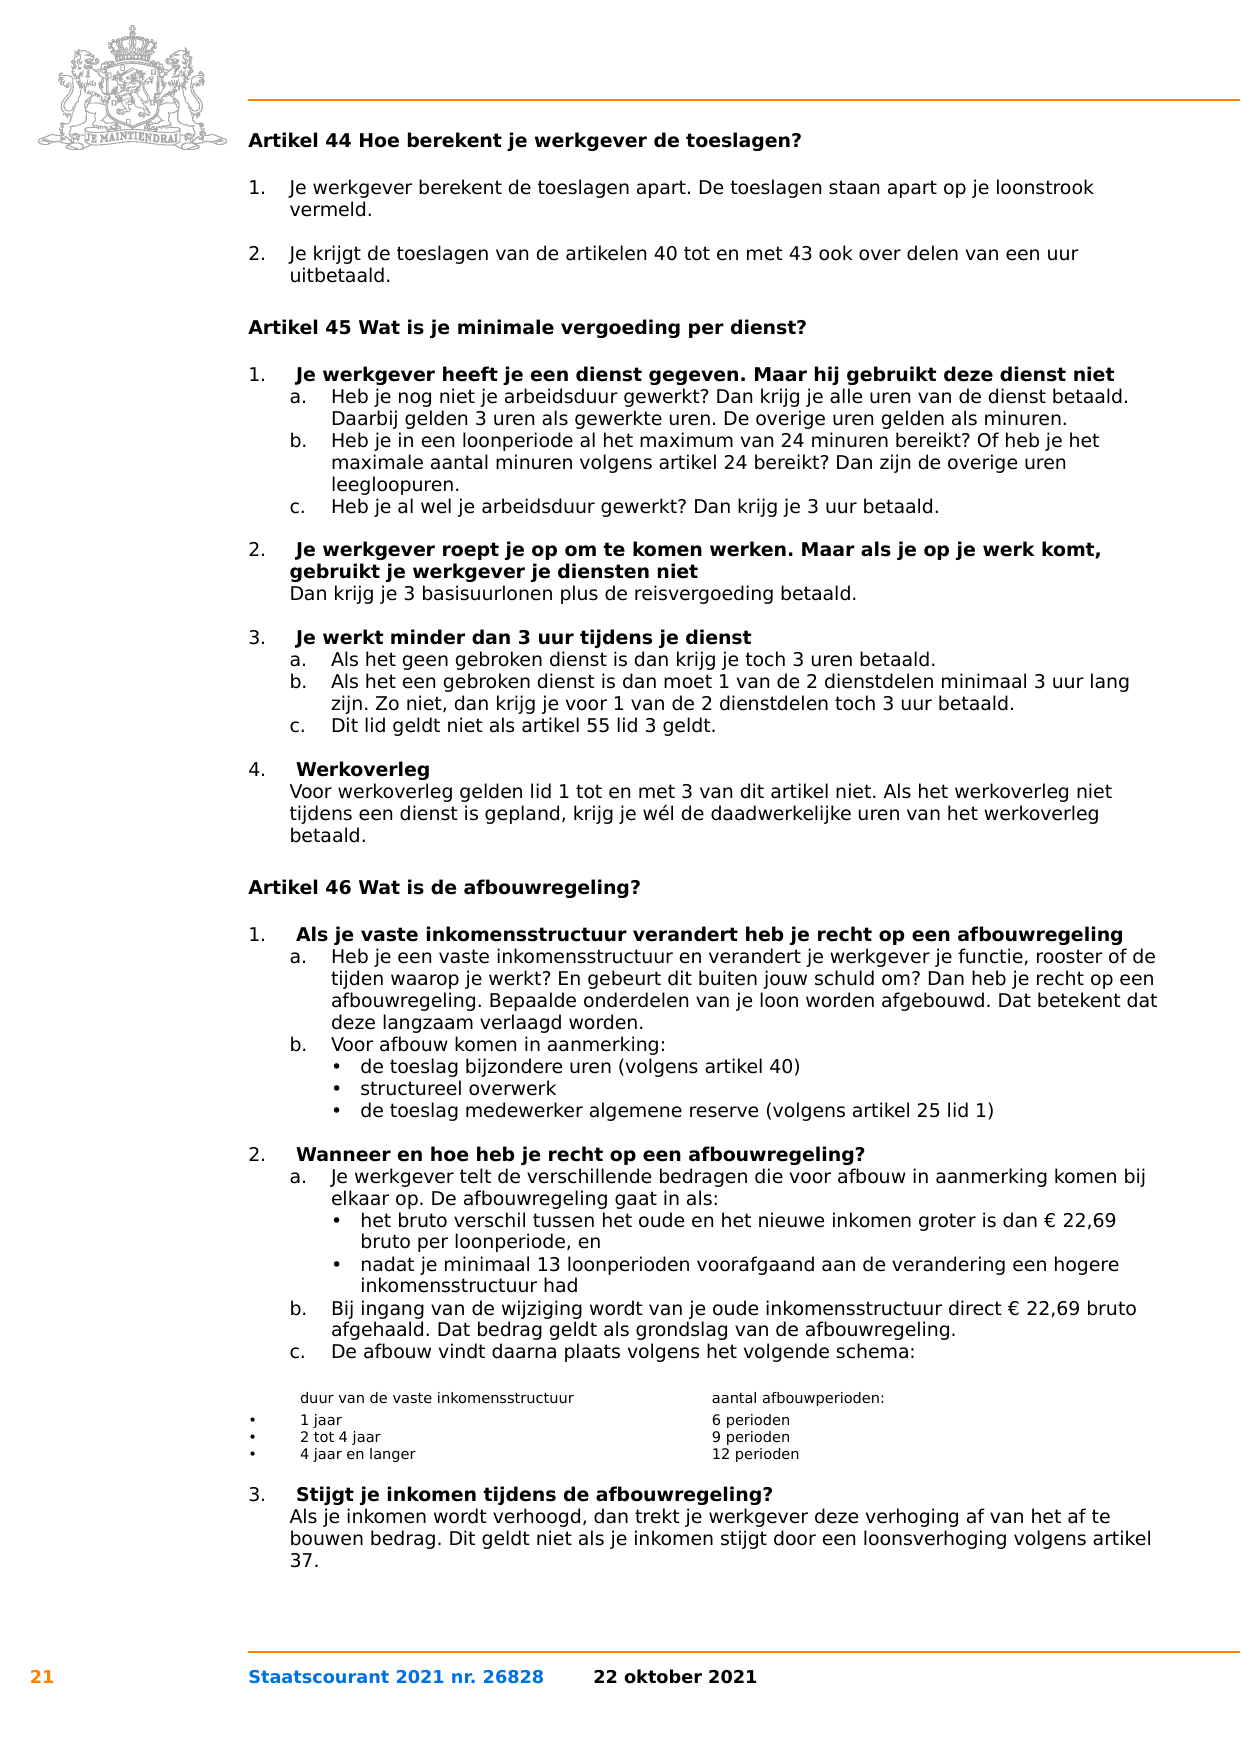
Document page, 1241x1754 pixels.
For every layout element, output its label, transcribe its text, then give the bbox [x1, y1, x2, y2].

text a. Als het geen gebroken dienst is dan krijg je toch 3 uren betaald. [289, 649, 1163, 671]
text 3. Stijgt je inkomen tijdens de afbouwregeling? [248, 1484, 1163, 1506]
text 1. Als je vaste inkomensstructuur verandert heb je recht op een afbouwregeling [248, 924, 1163, 946]
text • nadat je minimaal 13 loonperioden voorafgaand aan de verandering een hogere inkomensstructuur had [331, 1253, 1163, 1297]
text 1. Je werkgever heeft je een dienst gegeven. Maar hij gebruikt deze dienst niet [248, 364, 1163, 386]
text 2. Je krijgt de toeslagen van de artikelen 40 tot en met 43 ook over delen van een uur uitbetaald. [248, 243, 1163, 287]
text 3. Je werkt minder dan 3 uur tijdens je dienst [248, 627, 1163, 649]
table_header [248, 1385, 294, 1407]
text 4. Werkoverleg [248, 759, 1163, 781]
text b. Bij ingang van de wijziging wordt van je oude inkomensstructuur direct € 22,69 bruto afgehaald. Dat bedrag geldt als grondslag van de afbouwregeling. [289, 1297, 1163, 1341]
subtitle Artikel 44 Hoe berekent je werkgever de toeslagen? [248, 130, 1163, 152]
subtitle Artikel 45 Wat is je minimale vergoeding per dienst? [248, 317, 1163, 339]
text c. Heb je al wel je arbeidsduur gewerkt? Dan krijg je 3 uur betaald. [289, 496, 1163, 517]
table_cell • [248, 1429, 294, 1446]
table_cell • [248, 1446, 294, 1462]
text Voor werkoverleg gelden lid 1 tot en met 3 van dit artikel niet. Als het werkoverleg niet tijdens een dienst is gepland, krijg je wél de daadwerkelijke uren van het werkoverleg betaald. [289, 781, 1163, 847]
text • structureel overwerk [331, 1078, 1163, 1100]
text a. Je werkgever telt de verschillende bedragen die voor afbouw in aanmerking komen bij elkaar op. De afbouwregeling gaat in als: [289, 1166, 1163, 1209]
table_cell 9 perioden [706, 1429, 1163, 1446]
table_header aantal afbouwperioden: [706, 1385, 1163, 1407]
text 2. Wanneer en hoe heb je recht op een afbouwregeling? [248, 1143, 1163, 1166]
table_cell 12 perioden [706, 1446, 1163, 1462]
text b. Heb je in een loonperiode al het maximum van 24 minuren bereikt? Of heb je het maximale aantal minuren volgens artikel 24 bereikt? Dan zijn de overige uren leegloopuren. [289, 429, 1163, 496]
text • de toeslag bijzondere uren (volgens artikel 40) [331, 1056, 1163, 1078]
text a. Heb je nog niet je arbeidsduur gewerkt? Dan krijg je alle uren van de dienst betaald. Daarbij gelden 3 uren als gewerkte uren. De overige uren gelden als minuren. [289, 386, 1163, 429]
text b. Voor afbouw komen in aanmerking: [289, 1034, 1163, 1056]
picture [38, 25, 227, 150]
text • het bruto verschil tussen het oude en het nieuwe inkomen groter is dan € 22,69 bruto per loonperiode, en [331, 1209, 1163, 1253]
table_cell 4 jaar en langer [294, 1446, 706, 1462]
table_cell 2 tot 4 jaar [294, 1429, 706, 1446]
text Als je inkomen wordt verhoogd, dan trekt je werkgever deze verhoging af van het af te bouwen bedrag. Dit geldt niet als je inkomen stijgt door een loonsverhoging volgens artikel 37. [289, 1506, 1163, 1572]
subtitle Artikel 46 Wat is de afbouwregeling? [248, 877, 1163, 899]
text 1. Je werkgever berekent de toeslagen apart. De toeslagen staan apart op je loonstrook vermeld. [248, 177, 1163, 221]
table_cell 6 perioden [706, 1407, 1163, 1428]
table_header duur van de vaste inkomensstructuur [294, 1385, 706, 1407]
text a. Heb je een vaste inkomensstructuur en verandert je werkgever je functie, rooster of de tijden waarop je werkt? En gebeurt dit buiten jouw schuld om? Dan heb je recht op een afbouwregeling. Bepaalde onderdelen van je loon worden afgebouwd. Dat betekent dat deze langzaam verlaagd worden. [289, 946, 1163, 1034]
table_cell 1 jaar [294, 1407, 706, 1428]
text • de toeslag medewerker algemene reserve (volgens artikel 25 lid 1) [331, 1100, 1163, 1122]
text b. Als het een gebroken dienst is dan moet 1 van de 2 dienstdelen minimaal 3 uur lang zijn. Zo niet, dan krijg je voor 1 van de 2 dienstdelen toch 3 uur betaald. [289, 671, 1163, 715]
table_cell • [248, 1407, 294, 1428]
text c. De afbouw vindt daarna plaats volgens het volgende schema: [289, 1341, 1163, 1363]
text 2. Je werkgever roept je op om te komen werken. Maar als je op je werk komt, gebruikt je werkgever je diensten niet [248, 539, 1163, 583]
text Dan krijg je 3 basisuurlonen plus de reisvergoeding betaald. [289, 583, 1163, 605]
text c. Dit lid geldt niet als artikel 55 lid 3 geldt. [289, 715, 1163, 737]
